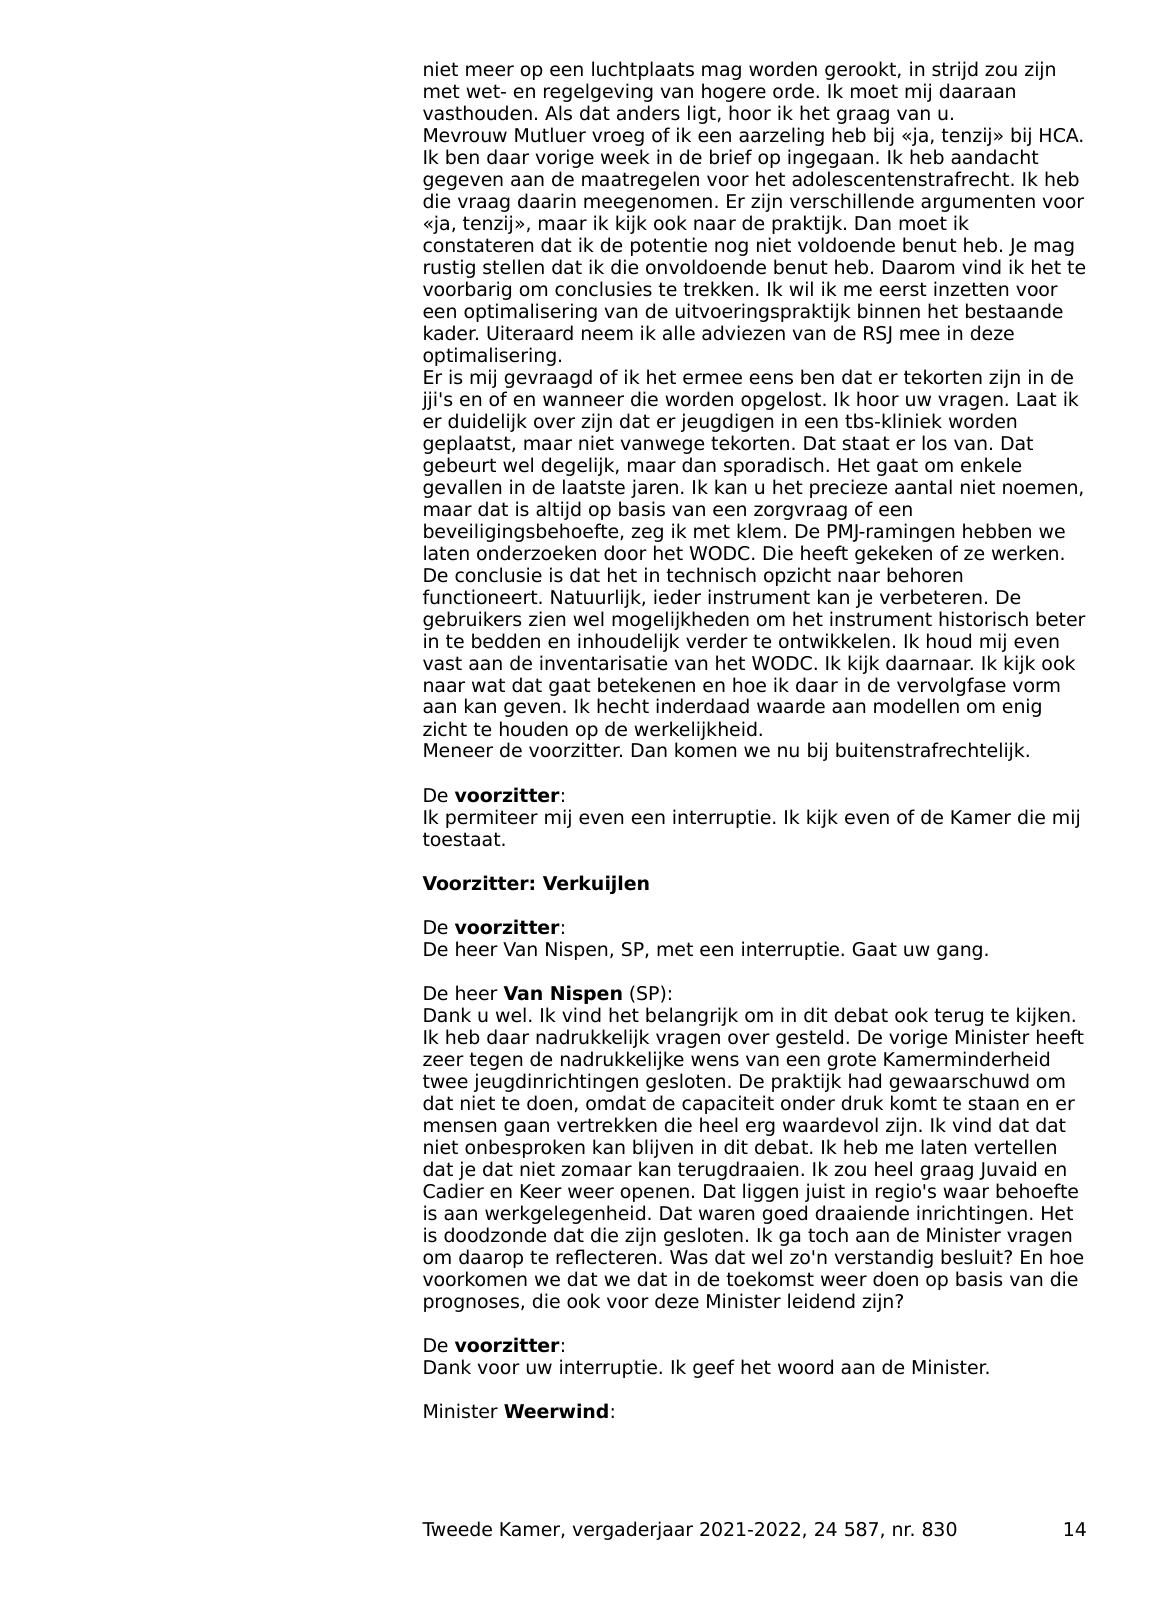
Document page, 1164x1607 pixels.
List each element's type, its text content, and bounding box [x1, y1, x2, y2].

text Dank voor uw interruptie. Ik geef het woord aan de Minister. [422, 1357, 1087, 1379]
text De voorzitter: [422, 917, 1087, 939]
text De voorzitter: [422, 1335, 1087, 1357]
text niet meer op een luchtplaats mag worden gerookt, in strijd zou zijn met wet- en regelgeving van hogere orde. Ik moet mij daaraan vasthouden. Als dat anders ligt, hoor ik het graag van u. [422, 59, 1087, 125]
text Ik permiteer mij even een interruptie. Ik kijk even of de Kamer die mij toestaat. [422, 807, 1087, 851]
text De heer Van Nispen (SP): [422, 983, 1087, 1005]
text Minister Weerwind: [422, 1401, 1087, 1423]
text Dank u wel. Ik vind het belangrijk om in dit debat ook terug te kijken. Ik heb daar nadrukkelijk vragen over gesteld. De vorige Minister heeft zeer tegen de nadrukkelijke wens van een grote Kamerminderheid twee jeugdinrichtingen gesloten. De praktijk had gewaarschuwd om dat niet te doen, omdat de capaciteit onder druk komt te staan en er mensen gaan vertrekken die heel erg waardevol zijn. Ik vind dat dat niet onbesproken kan blijven in dit debat. Ik heb me laten vertellen dat je dat niet zomaar kan terugdraaien. Ik zou heel graag Juvaid en Cadier en Keer weer openen. Dat liggen juist in regio's waar behoefte is aan werkgelegenheid. Dat waren goed draaiende inrichtingen. Het is doodzonde dat die zijn gesloten. Ik ga toch aan de Minister vragen om daarop te reflecteren. Was dat wel zo'n verstandig besluit? En hoe voorkomen we dat we dat in de toekomst weer doen op basis van die prognoses, die ook voor deze Minister leidend zijn? [422, 1005, 1087, 1313]
text De heer Van Nispen, SP, met een interruptie. Gaat uw gang. [422, 939, 1087, 961]
text Mevrouw Mutluer vroeg of ik een aarzeling heb bij «ja, tenzij» bij HCA. Ik ben daar vorige week in de brief op ingegaan. Ik heb aandacht gegeven aan de maatregelen voor het adolescentenstrafrecht. Ik heb die vraag daarin meegenomen. Er zijn verschillende argumenten voor «ja, tenzij», maar ik kijk ook naar de praktijk. Dan moet ik constateren dat ik de potentie nog niet voldoende benut heb. Je mag rustig stellen dat ik die onvoldoende benut heb. Daarom vind ik het te voorbarig om conclusies te trekken. Ik wil ik me eerst inzetten voor een optimalisering van de uitvoeringspraktijk binnen het bestaande kader. Uiteraard neem ik alle adviezen van de RSJ mee in deze optimalisering. [422, 125, 1087, 367]
text Meneer de voorzitter. Dan komen we nu bij buitenstrafrechtelijk. [422, 740, 1087, 762]
text De voorzitter: [422, 784, 1087, 807]
subtitle Voorzitter: Verkuijlen [422, 873, 1087, 895]
text Er is mij gevraagd of ik het ermee eens ben dat er tekorten zijn in de jji's en of en wanneer die worden opgelost. Ik hoor uw vragen. Laat ik er duidelijk over zijn dat er jeugdigen in een tbs-kliniek worden geplaatst, maar niet vanwege tekorten. Dat staat er los van. Dat gebeurt wel degelijk, maar dan sporadisch. Het gaat om enkele gevallen in de laatste jaren. Ik kan u het precieze aantal niet noemen, maar dat is altijd op basis van een zorgvraag of een beveiligingsbehoefte, zeg ik met klem. De PMJ-ramingen hebben we laten onderzoeken door het WODC. Die heeft gekeken of ze werken. De conclusie is dat het in technisch opzicht naar behoren functioneert. Natuurlijk, ieder instrument kan je verbeteren. De gebruikers zien wel mogelijkheden om het instrument historisch beter in te bedden en inhoudelijk verder te ontwikkelen. Ik houd mij even vast aan de inventarisatie van het WODC. Ik kijk daarnaar. Ik kijk ook naar wat dat gaat betekenen en hoe ik daar in de vervolgfase vorm aan kan geven. Ik hecht inderdaad waarde aan modellen om enig zicht te houden op de werkelijkheid. [422, 367, 1087, 740]
